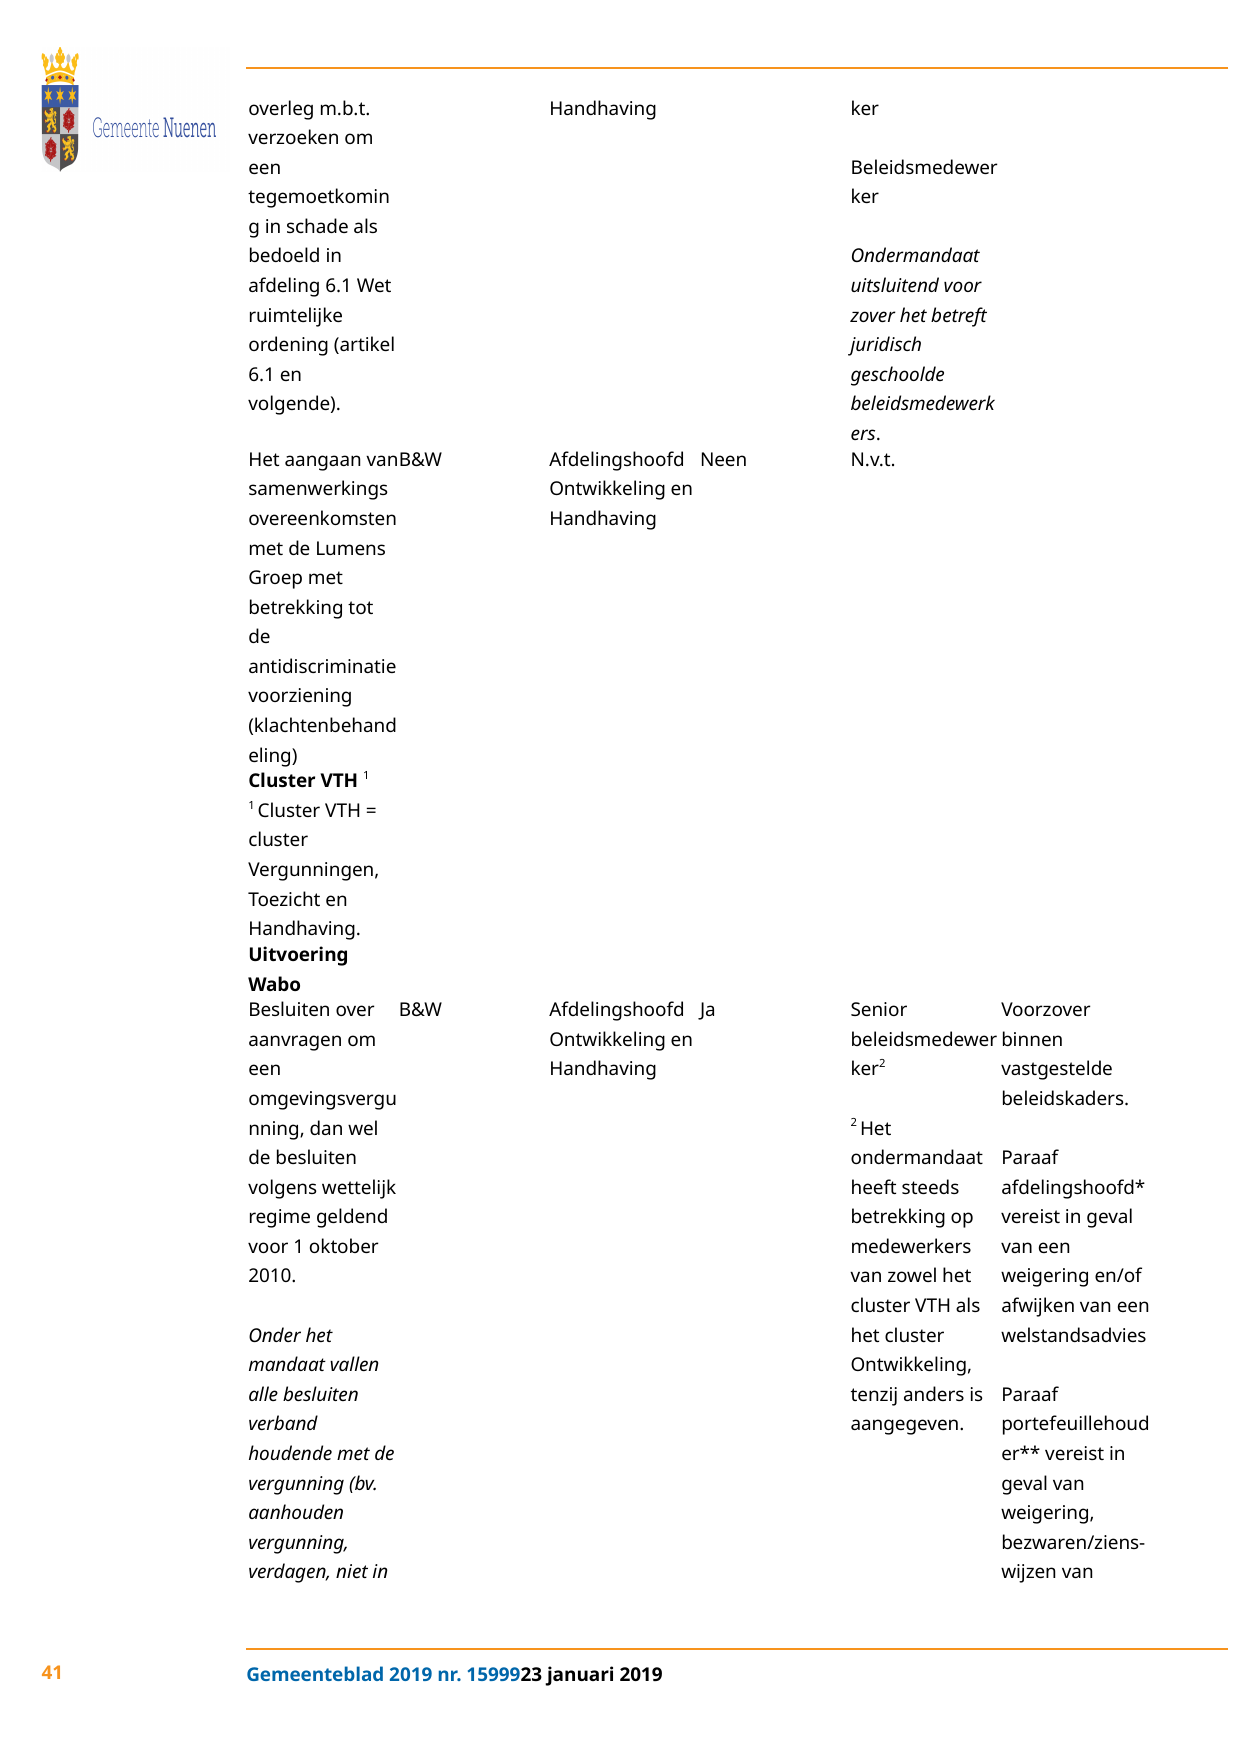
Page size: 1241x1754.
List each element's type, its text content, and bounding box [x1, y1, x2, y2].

table_cell Ja [700, 996, 850, 1584]
picture [41, 47, 231, 172]
table_cell B&W [399, 996, 549, 1584]
table_cell Neen [700, 446, 850, 767]
table_cell [1001, 446, 1152, 767]
table_cell Besluiten over aanvragen om een omgevingsvergunning, dan wel de besluiten volgens wettelijk regime geldend voor 1 oktober 2010. Onder het mandaat vallen alle besluiten verband houdende met de vergunning (bv. aanhouden vergunning, verdagen, niet in [248, 996, 398, 1584]
table_cell N.v.t. [850, 446, 1001, 767]
table_cell Afdelingshoofd Ontwikkeling en Handhaving [549, 996, 700, 1584]
table_cell Senior beleidsmedewerker2 2 Het ondermandaat heeft steeds betrekking op medewerkers van zowel het cluster VTH als het cluster Ontwikkeling, tenzij anders is aangegeven. [850, 996, 1001, 1584]
table_cell Cluster VTH 1 1 Cluster VTH = cluster Vergunningen, Toezicht en Handhaving. [248, 768, 398, 941]
table_cell Het aangaan van samenwerkingsovereenkomsten met de Lumens Groep met betrekking tot de antidiscriminatievoorziening (klachtenbehandeling) [248, 446, 398, 767]
table_cell Uitvoering Wabo [248, 941, 398, 996]
table_cell [700, 95, 850, 446]
table_cell [399, 95, 549, 446]
table_cell [1001, 95, 1152, 446]
table_cell B&W [399, 446, 549, 767]
table_cell Voorzover binnen vastgestelde beleidskaders. Paraaf afdelingshoofd* vereist in geval van een weigering en/of afwijken van een welstandsadvies Paraaf portefeuillehouder** vereist in geval van weigering, bezwaren/ziens­wij­zen van [1001, 996, 1152, 1584]
table_cell ker Beleidsmedewerker Ondermandaat uitsluitend voor zover het betreft juridisch geschoolde beleidsmedewerkers. [850, 95, 1001, 446]
table_cell Handhaving [549, 95, 700, 446]
table_cell overleg m.b.t. verzoeken om een tegemoetkoming in schade als bedoeld in afdeling 6.1 Wet ruimtelijke ordening (artikel 6.1 en volgende). [248, 95, 398, 446]
table_cell Afdelingshoofd Ontwikkeling en Handhaving [549, 446, 700, 767]
